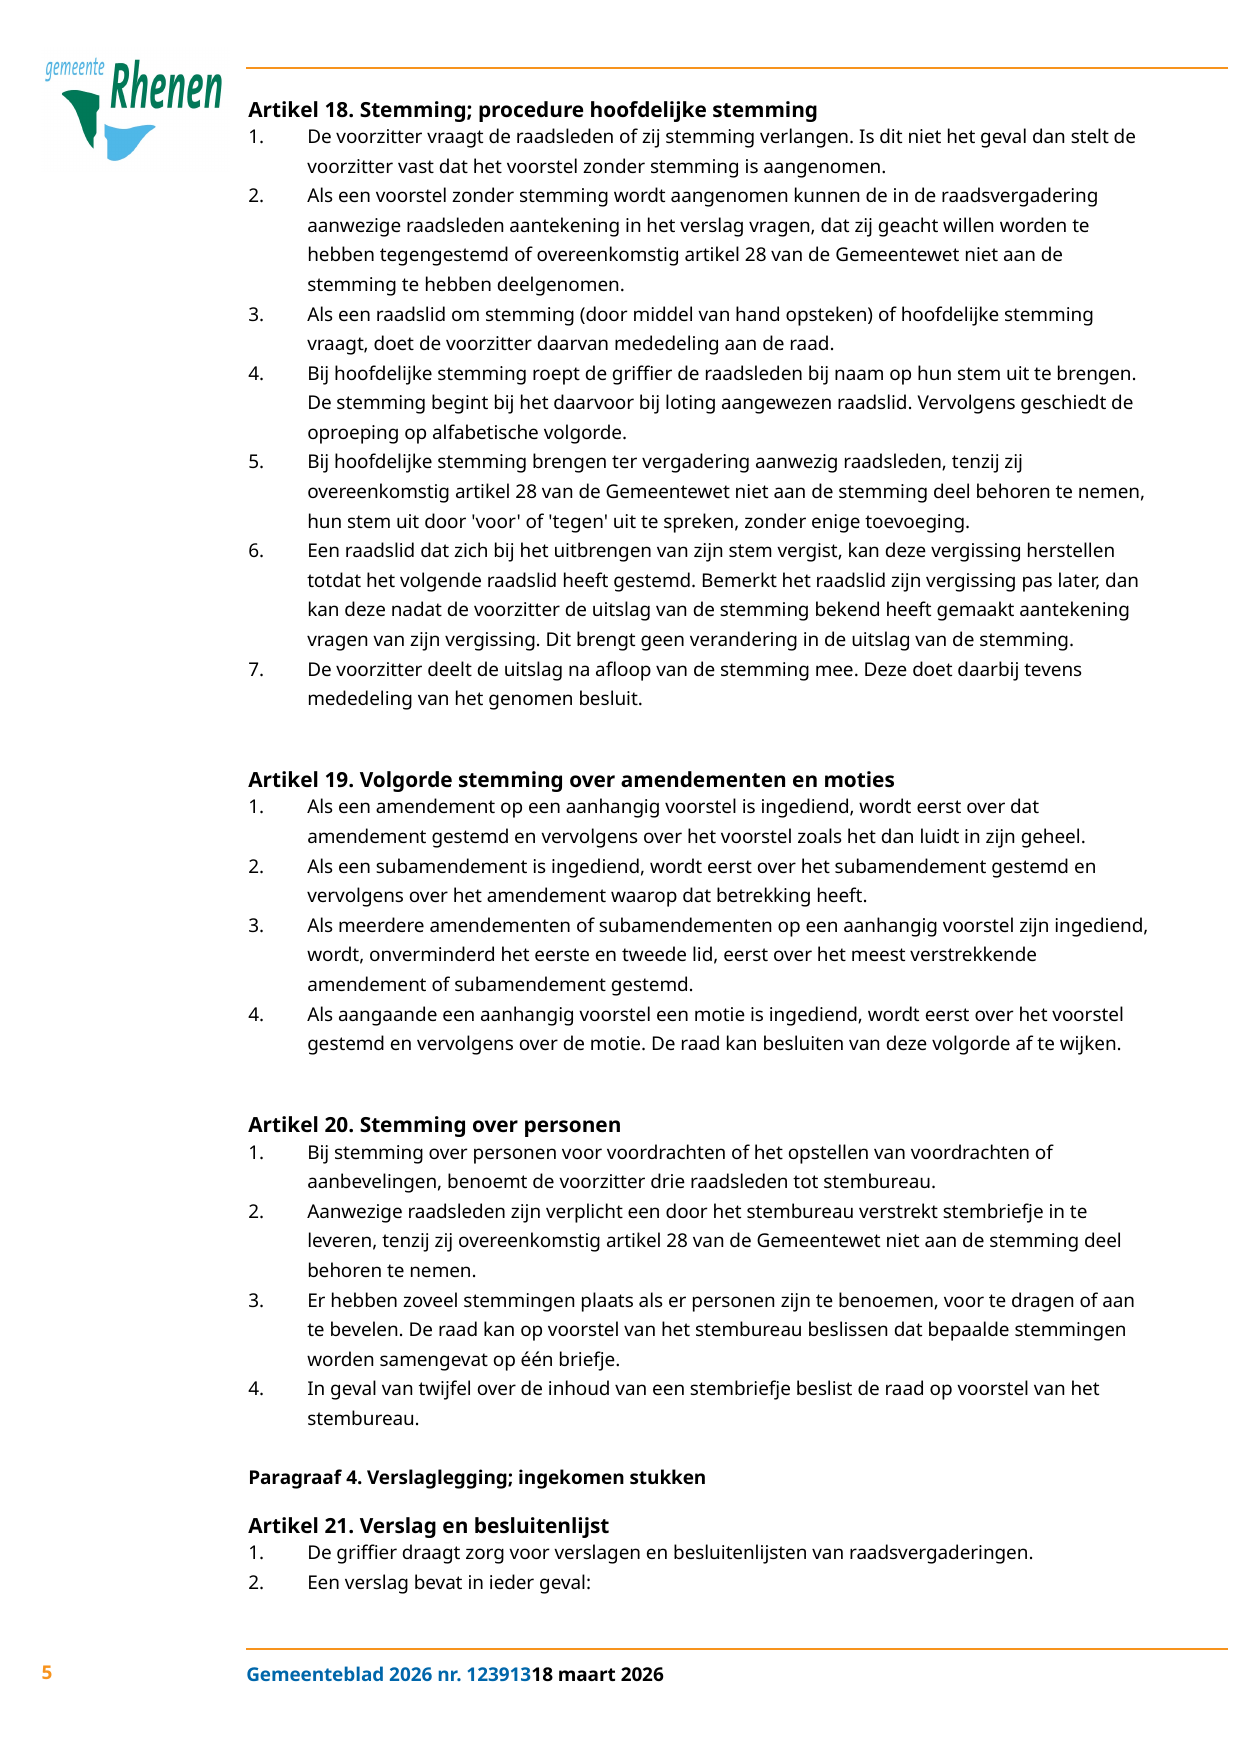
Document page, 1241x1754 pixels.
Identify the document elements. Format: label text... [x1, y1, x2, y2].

list Aanwezige raadsleden zijn verplicht een door het stembureau verstrekt stembriefje in te leveren, tenzij zij overeenkomstig artikel 28 van de Gemeentewet niet aan de stemming deel behoren te nemen. [248, 1198, 1152, 1283]
list Bij stemming over personen voor voordrachten of het opstellen van voordrachten of aanbevelingen, benoemt de voorzitter drie raadsleden tot stembureau. [248, 1139, 1152, 1194]
text Artikel 18. Stemming; procedure hoofdelijke stemming [248, 95, 1152, 123]
list De griffier draagt zorg voor verslagen en besluitenlijsten van raadsvergaderingen. [248, 1539, 1152, 1565]
list Als een voorstel zonder stemming wordt aangenomen kunnen de in de raadsvergadering aanwezige raadsleden aantekening in het verslag vragen, dat zij geacht willen worden te hebben tegengestemd of overeenkomstig artikel 28 van de Gemeentewet niet aan de stemming te hebben deelgenomen. [248, 182, 1152, 297]
list In geval van twijfel over de inhoud van een stembriefje beslist de raad op voorstel van het stembureau. [248, 1376, 1152, 1431]
text Artikel 21. Verslag en besluitenlijst [248, 1511, 1152, 1539]
list Bij hoofdelijke stemming roept de griffier de raadsleden bij naam op hun stem uit te brengen. De stemming begint bij het daarvoor bij loting aangewezen raadslid. Vervolgens geschiedt de oproeping op alfabetische volgorde. [248, 360, 1152, 445]
list De voorzitter vraagt de raadsleden of zij stemming verlangen. Is dit niet het geval dan stelt de voorzitter vast dat het voorstel zonder stemming is aangenomen. [248, 123, 1152, 178]
list Als aangaande een aanhangig voorstel een motie is ingediend, wordt eerst over het voorstel gestemd en vervolgens over de motie. De raad kan besluiten van deze volgorde af te wijken. [248, 1001, 1152, 1056]
list Als een subamendement is ingediend, wordt eerst over het subamendement gestemd en vervolgens over het amendement waarop dat betrekking heeft. [248, 853, 1152, 908]
text Artikel 20. Stemming over personen [248, 1110, 1152, 1139]
list Als meerdere amendementen of subamendementen op een aanhangig voorstel zijn ingediend, wordt, onverminderd het eerste en tweede lid, eerst over het meest verstrekkende amendement of subamendement gestemd. [248, 912, 1152, 997]
list Als een raadslid om stemming (door middel van hand opsteken) of hoofdelijke stemming vraagt, doet de voorzitter daarvan mededeling aan de raad. [248, 301, 1152, 356]
picture [41, 47, 231, 172]
list Een raadslid dat zich bij het uitbrengen van zijn stem vergist, kan deze vergissing herstellen totdat het volgende raadslid heeft gestemd. Bemerkt het raadslid zijn vergissing pas later, dan kan deze nadat de voorzitter de uitslag van de stemming bekend heeft gemaakt aantekening vragen van zijn vergissing. Dit brengt geen verandering in de uitslag van de stemming. [248, 537, 1152, 652]
text Artikel 19. Volgorde stemming over amendementen en moties [248, 765, 1152, 794]
text Paragraaf 4. Verslaglegging; ingekomen stukken [248, 1464, 1152, 1490]
list Bij hoofdelijke stemming brengen ter vergadering aanwezig raadsleden, tenzij zij overeenkomstig artikel 28 van de Gemeentewet niet aan de stemming deel behoren te nemen, hun stem uit door 'voor' of 'tegen' uit te spreken, zonder enige toevoeging. [248, 449, 1152, 533]
list Een verslag bevat in ieder geval: [248, 1569, 1152, 1594]
list De voorzitter deelt de uitslag na afloop van de stemming mee. Deze doet daarbij tevens mededeling van het genomen besluit. [248, 656, 1152, 711]
list Als een amendement op een aanhangig voorstel is ingediend, wordt eerst over dat amendement gestemd en vervolgens over het voorstel zoals het dan luidt in zijn geheel. [248, 794, 1152, 849]
list Er hebben zoveel stemmingen plaats als er personen zijn te benoemen, voor te dragen of aan te bevelen. De raad kan op voorstel van het stembureau beslissen dat bepaalde stemmingen worden samengevat op één briefje. [248, 1287, 1152, 1372]
